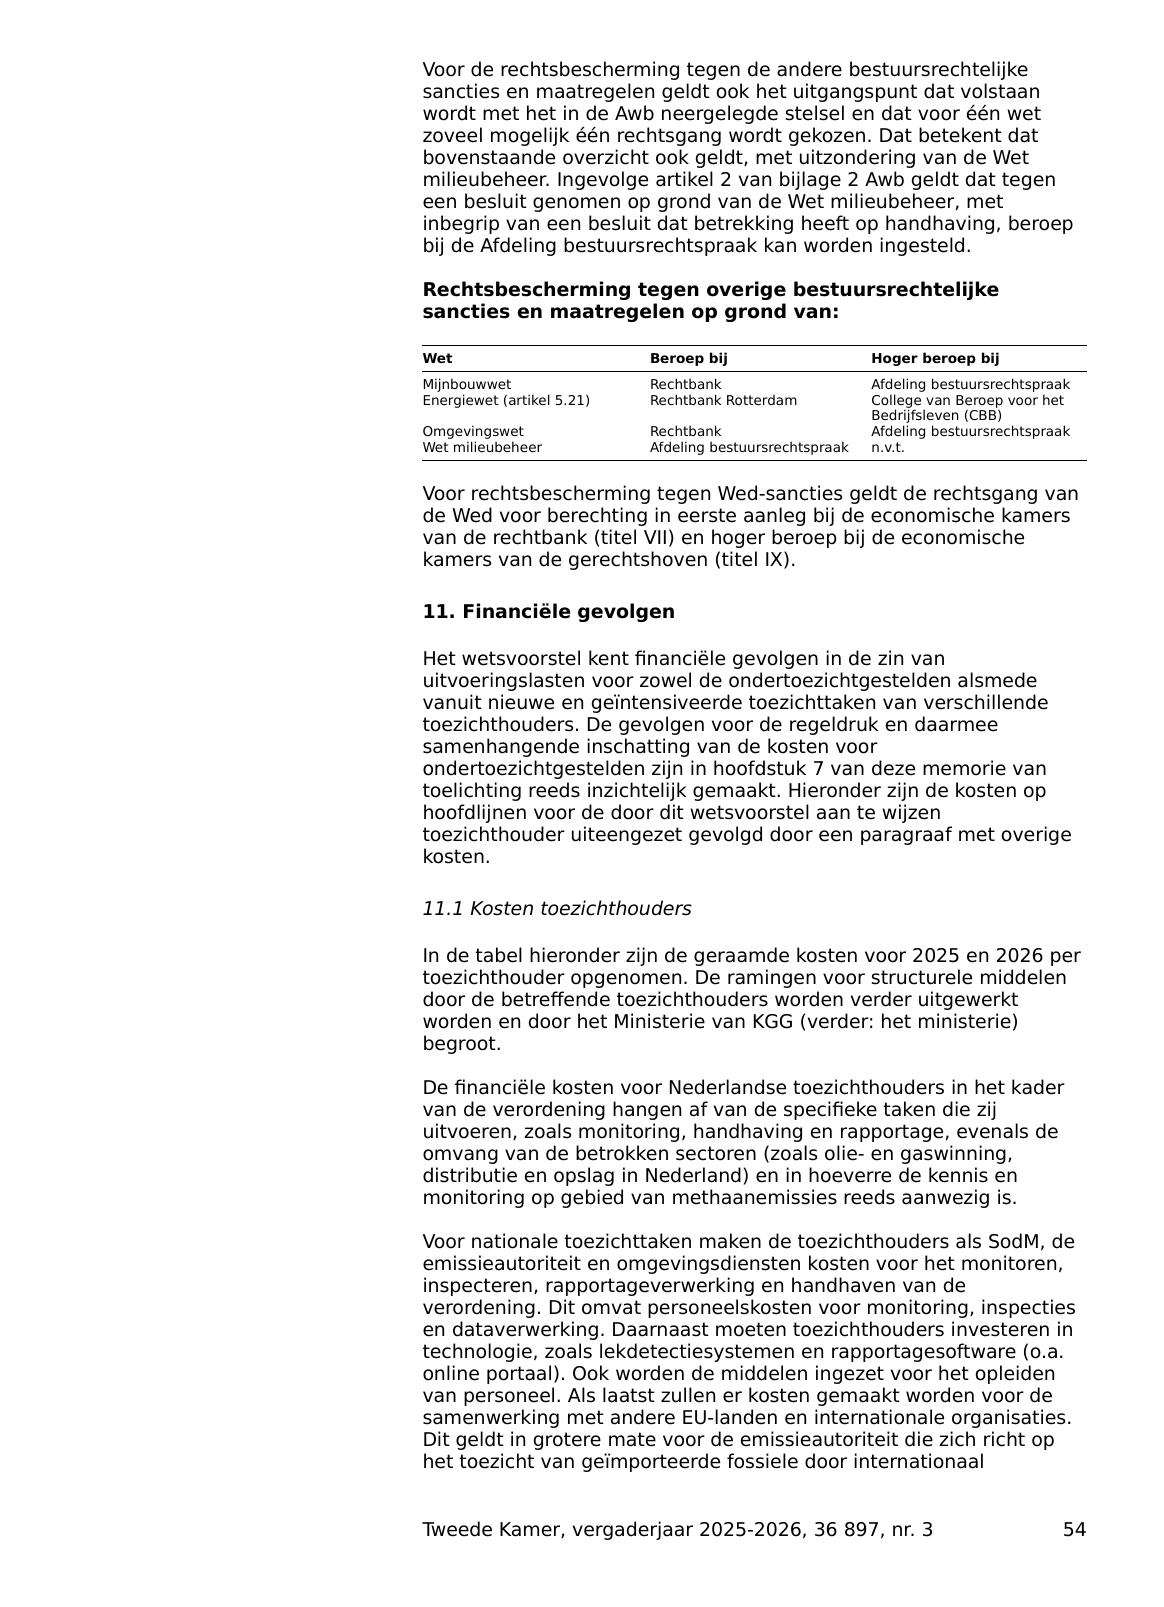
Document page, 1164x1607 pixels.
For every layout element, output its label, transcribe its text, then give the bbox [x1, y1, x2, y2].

table_header Wet [422, 346, 644, 371]
text Voor de rechtsbescherming tegen de andere bestuursrechtelijke sancties en maatregelen geldt ook het uitgangspunt dat volstaan wordt met het in de Awb neergelegde stelsel en dat voor één wet zoveel mogelijk één rechtsgang wordt gekozen. Dat betekent dat bovenstaande overzicht ook geldt, met uitzondering van de Wet milieubeheer. Ingevolge artikel 2 van bijlage 2 Awb geldt dat tegen een besluit genomen op grond van de Wet milieubeheer, met inbegrip van een besluit dat betrekking heeft op handhaving, beroep bij de Afdeling bestuursrechtspraak kan worden ingesteld. [422, 59, 1087, 257]
table_cell n.v.t. [865, 440, 1087, 460]
subtitle 11. Financiële gevolgen [422, 601, 1087, 623]
table_header Hoger beroep bij [865, 346, 1087, 371]
text De financiële kosten voor Nederlandse toezichthouders in het kader van de verordening hangen af van de specifieke taken die zij uitvoeren, zoals monitoring, handhaving en rapportage, evenals de omvang van de betrokken sectoren (zoals olie- en gaswinning, distributie en opslag in Nederland) en in hoeverre de kennis en monitoring op gebied van methaanemissies reeds aanwezig is. [422, 1077, 1087, 1209]
table_cell Afdeling bestuursrechtspraak [644, 440, 865, 460]
text Voor nationale toezichttaken maken de toezichthouders als SodM, de emissieautoriteit en omgevingsdiensten kosten voor het monitoren, inspecteren, rapportageverwerking en handhaven van de verordening. Dit omvat personeelskosten voor monitoring, inspecties en dataverwerking. Daarnaast moeten toezichthouders investeren in technologie, zoals lekdetectiesystemen en rapportagesoftware (o.a. online portaal). Ook worden de middelen ingezet voor het opleiden van personeel. Als laatst zullen er kosten gemaakt worden voor de samenwerking met andere EU-landen en internationale organisaties. Dit geldt in grotere mate voor de emissieautoriteit die zich richt op het toezicht van geïmporteerde fossiele door internationaal [422, 1231, 1087, 1473]
text Voor rechtsbescherming tegen Wed-sancties geldt de rechtsgang van de Wed voor berechting in eerste aanleg bij de economische kamers van de rechtbank (titel VII) en hoger beroep bij de economische kamers van de gerechtshoven (titel IX). [422, 483, 1087, 571]
table_cell Rechtbank Rotterdam [644, 393, 865, 424]
table_cell Afdeling bestuursrechtspraak [865, 372, 1087, 392]
table_cell Mijnbouwwet [422, 372, 644, 392]
table_cell College van Beroep voor het Bedrijfsleven (CBB) [865, 393, 1087, 424]
subtitle Rechtsbescherming tegen overige bestuursrechtelijke sancties en maatregelen op grond van: [422, 279, 1087, 323]
table_cell Wet milieubeheer [422, 440, 644, 460]
text Het wetsvoorstel kent financiële gevolgen in de zin van uitvoeringslasten voor zowel de ondertoezichtgestelden alsmede vanuit nieuwe en geïntensiveerde toezichttaken van verschillende toezichthouders. De gevolgen voor de regeldruk en daarmee samenhangende inschatting van de kosten voor ondertoezichtgestelden zijn in hoofdstuk 7 van deze memorie van toelichting reeds inzichtelijk gemaakt. Hieronder zijn de kosten op hoofdlijnen voor de door dit wetsvoorstel aan te wijzen toezichthouder uiteengezet gevolgd door een paragraaf met overige kosten. [422, 648, 1087, 868]
table_cell Energiewet (artikel 5.21) [422, 393, 644, 424]
text In de tabel hieronder zijn de geraamde kosten voor 2025 en 2026 per toezichthouder opgenomen. De ramingen voor structurele middelen door de betreffende toezichthouders worden verder uitgewerkt worden en door het Ministerie van KGG (verder: het ministerie) begroot. [422, 945, 1087, 1055]
table_cell Afdeling bestuursrechtspraak [865, 424, 1087, 440]
table_header Beroep bij [644, 346, 865, 371]
table_cell Rechtbank [644, 424, 865, 440]
subtitle 11.1 Kosten toezichthouders [422, 898, 1087, 920]
table_cell Rechtbank [644, 372, 865, 392]
table_cell Omgevingswet [422, 424, 644, 440]
